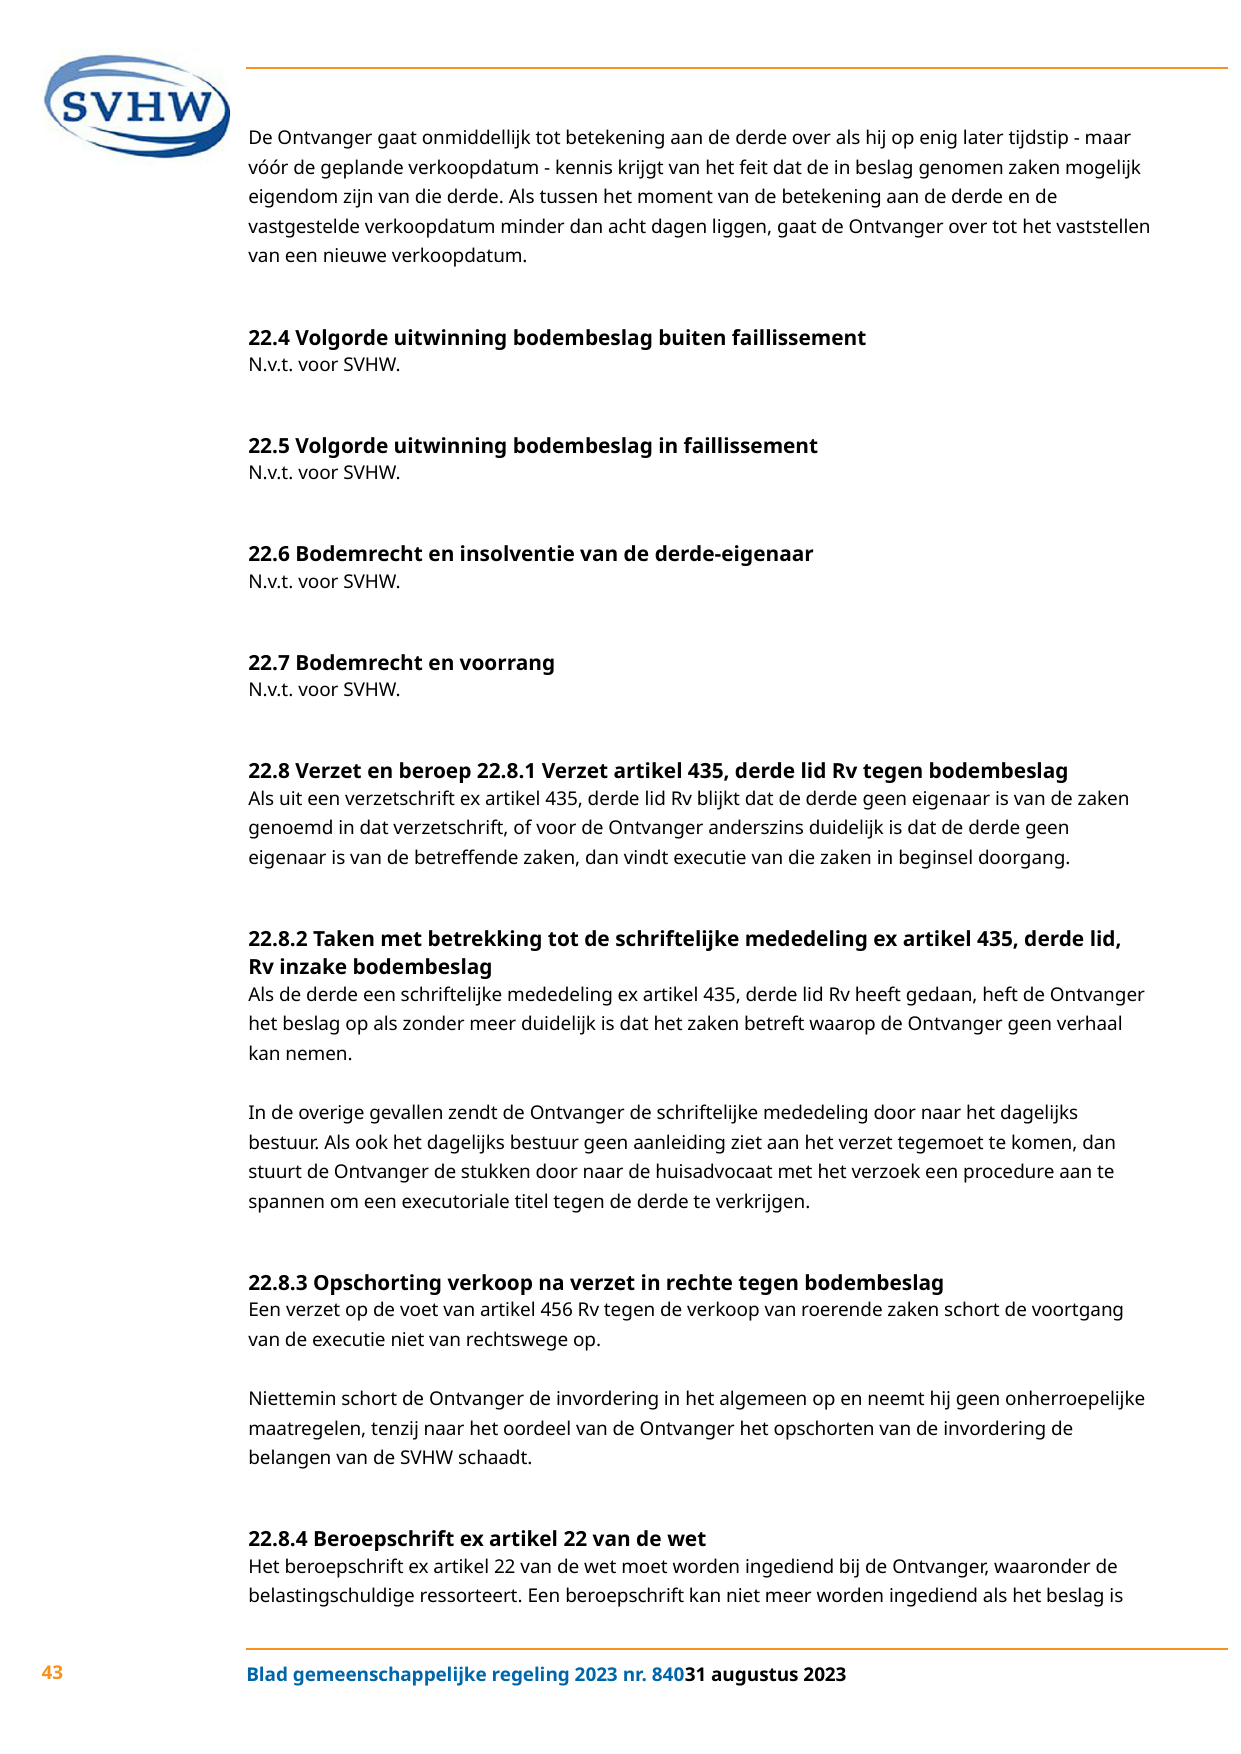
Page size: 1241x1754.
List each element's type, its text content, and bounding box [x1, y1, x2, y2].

text N.v.t. voor SVHW. [248, 459, 1152, 485]
text 22.8 Verzet en beroep 22.8.1 Verzet artikel 435, derde lid Rv tegen bodembeslag [248, 756, 1152, 785]
text N.v.t. voor SVHW. [248, 568, 1152, 594]
text 22.4 Volgorde uitwinning bodembeslag buiten faillissement [248, 323, 1152, 351]
text 22.6 Bodemrecht en insolventie van de derde-eigenaar [248, 539, 1152, 568]
text Het beroepschrift ex artikel 22 van de wet moet worden ingediend bij de Ontvanger, waaronder de belastingschuldige ressorteert. Een beroepschrift kan niet meer worden ingediend als het beslag is [248, 1553, 1152, 1608]
text De Ontvanger gaat onmiddellijk tot betekening aan de derde over als hij op enig later tijdstip - maar vóór de geplande verkoopdatum - kennis krijgt van het feit dat de in beslag genomen zaken mogelijk eigendom zijn van die derde. Als tussen het moment van de betekening aan de derde en de vastgestelde verkoopdatum minder dan acht dagen liggen, gaat de Ontvanger over tot het vaststellen van een nieuwe verkoopdatum. [248, 124, 1152, 268]
text Niettemin schort de Ontvanger de invordering in het algemeen op en neemt hij geen onherroepelijke maatregelen, tenzij naar het oordeel van de Ontvanger het opschorten van de invordering de belangen van de SVHW schaadt. [248, 1385, 1152, 1470]
text In de overige gevallen zendt de Ontvanger de schriftelijke mededeling door naar het dagelijks bestuur. Als ook het dagelijks bestuur geen aanleiding ziet aan het verzet tegemoet te komen, dan stuurt de Ontvanger de stukken door naar de huisadvocaat met het verzoek een procedure aan te spannen om een executoriale titel tegen de derde te verkrijgen. [248, 1099, 1152, 1214]
text N.v.t. voor SVHW. [248, 351, 1152, 377]
text N.v.t. voor SVHW. [248, 676, 1152, 702]
text Als uit een verzetschrift ex artikel 435, derde lid Rv blijkt dat de derde geen eigenaar is van de zaken genoemd in dat verzetschrift, of voor de Ontvanger anderszins duidelijk is dat de derde geen eigenaar is van de betreffende zaken, dan vindt executie van die zaken in beginsel doorgang. [248, 785, 1152, 870]
text Als de derde een schriftelijke mededeling ex artikel 435, derde lid Rv heeft gedaan, heft de Ontvanger het beslag op als zonder meer duidelijk is dat het zaken betreft waarop de Ontvanger geen verhaal kan nemen. [248, 981, 1152, 1066]
text 22.8.4 Beroepschrift ex artikel 22 van de wet [248, 1524, 1152, 1553]
text 22.7 Bodemrecht en voorrang [248, 648, 1152, 676]
text Een verzet op de voet van artikel 456 Rv tegen de verkoop van roerende zaken schort de voortgang van de executie niet van rechtswege op. [248, 1296, 1152, 1352]
text 22.5 Volgorde uitwinning bodembeslag in faillissement [248, 431, 1152, 459]
text 22.8.3 Opschorting verkoop na verzet in rechte tegen bodembeslag [248, 1268, 1152, 1296]
picture [41, 47, 231, 172]
text 22.8.2 Taken met betrekking tot de schriftelijke mededeling ex artikel 435, derde lid, Rv inzake bodembeslag [248, 924, 1152, 981]
